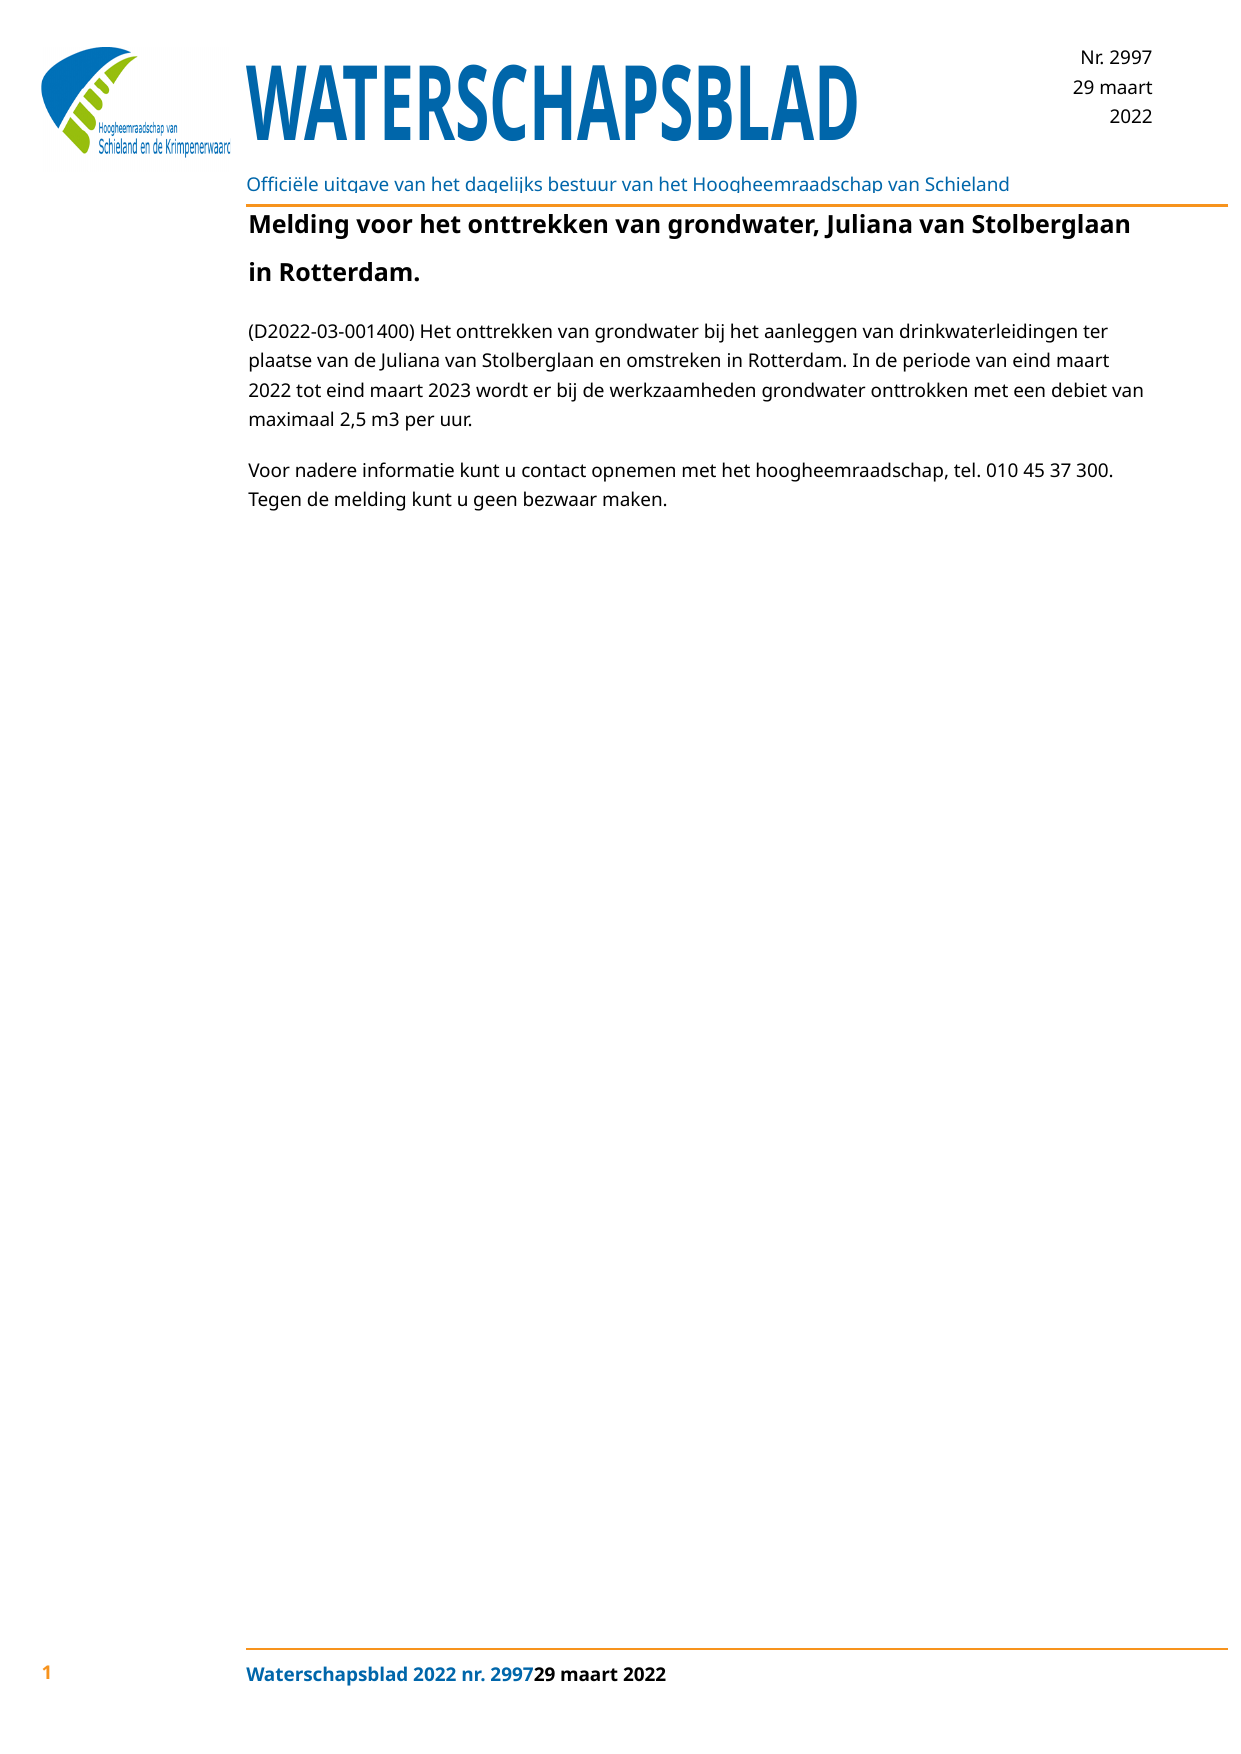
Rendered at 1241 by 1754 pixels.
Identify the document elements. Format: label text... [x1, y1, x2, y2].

picture [41, 47, 231, 172]
text Melding voor het onttrekken van grondwater, Juliana van Stolberglaan in Rotterdam. [248, 207, 1152, 288]
text (D2022-03-001400) Het onttrekken van grondwater bij het aanleggen van drinkwaterleidingen ter plaatse van de Juliana van Stolberglaan en omstreken in Rotterdam. In de periode van eind maart 2022 tot eind maart 2023 wordt er bij de werkzaamheden grondwater onttrokken met een debiet van maximaal 2,5 m3 per uur. [248, 318, 1152, 432]
text Voor nadere informatie kunt u contact opnemen met het hoogheemraadschap, tel. 010 45 37 300. Tegen de melding kunt u geen bezwaar maken. [248, 457, 1152, 512]
